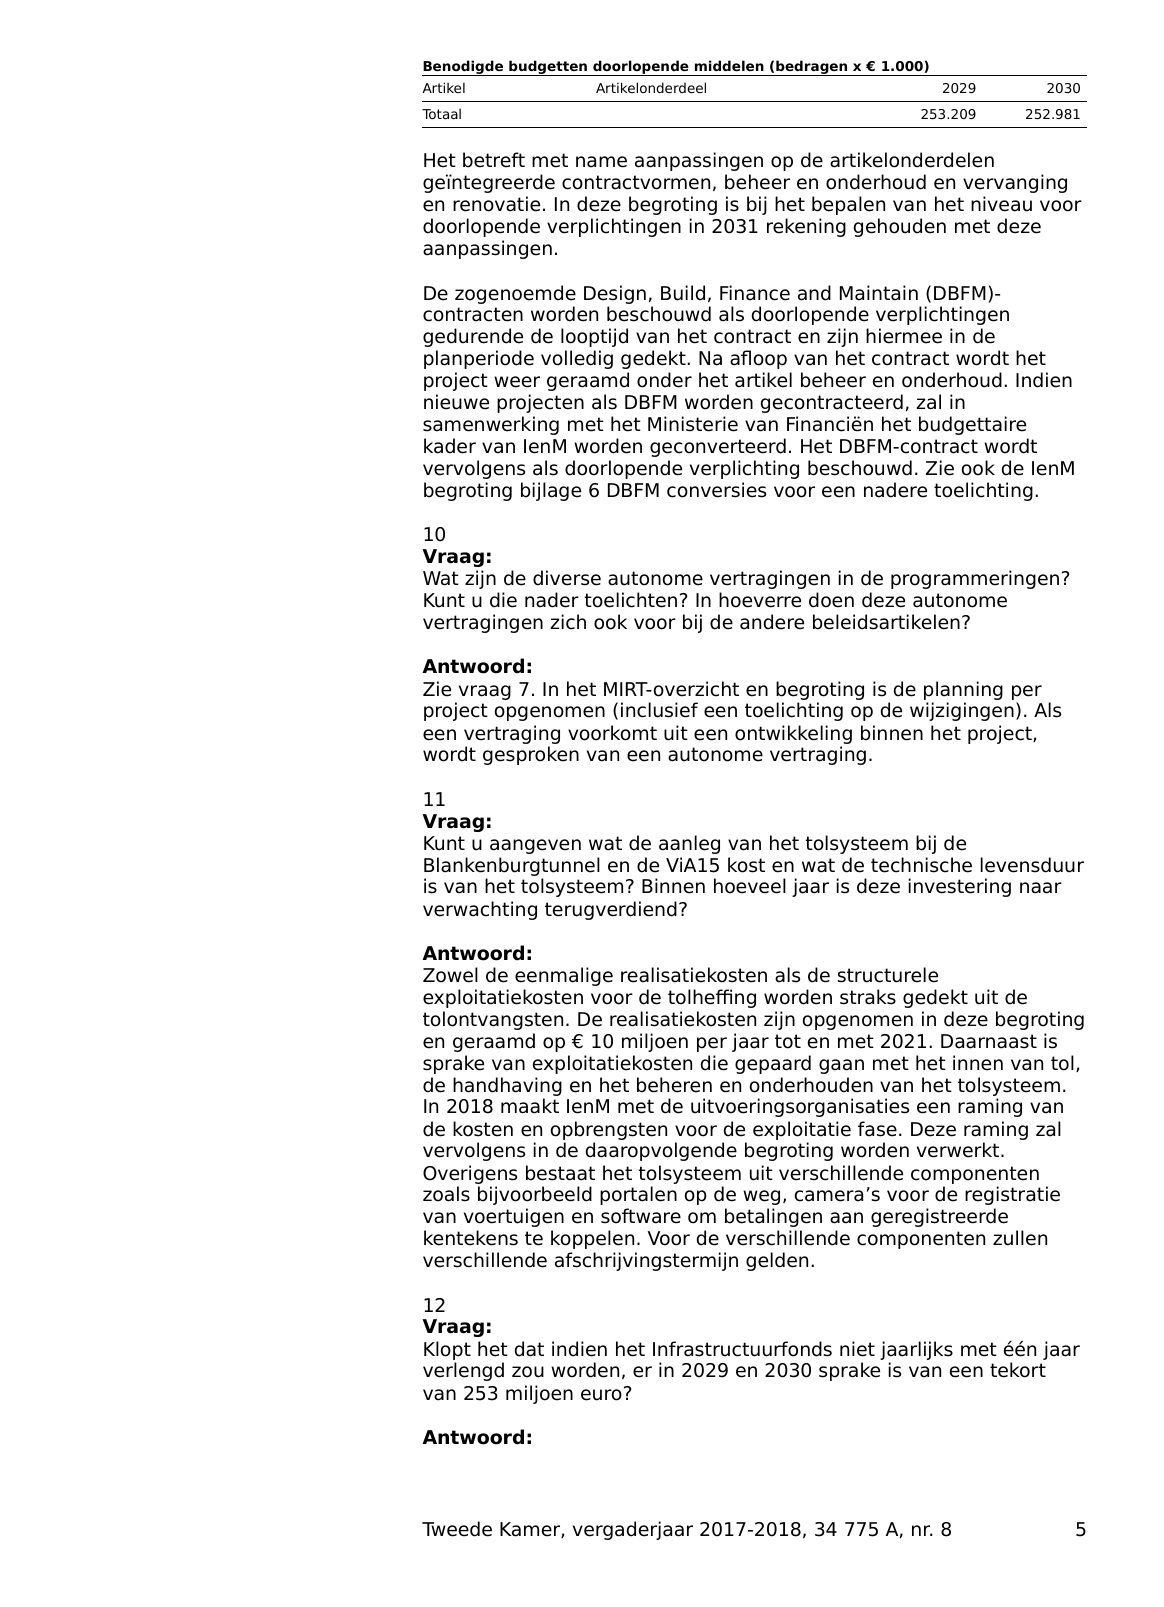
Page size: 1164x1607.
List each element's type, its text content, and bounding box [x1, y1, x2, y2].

text Kunt u aangeven wat de aanleg van het tolsysteem bij de Blankenburgtunnel en de ViA15 kost en wat de technische levensduur is van het tolsysteem? Binnen hoeveel jaar is deze investering naar verwachting terugverdiend? [422, 832, 1087, 920]
text Wat zijn de diverse autonome vertragingen in de programmeringen? Kunt u die nader toelichten? In hoeverre doen deze autonome vertragingen zich ook voor bij de andere beleidsartikelen? [422, 568, 1087, 634]
table_cell 2030 [982, 76, 1087, 101]
text Vraag: [422, 811, 1087, 832]
text Vraag: [422, 1316, 1087, 1338]
text Antwoord: [422, 943, 1087, 964]
table_cell Artikelonderdeel [590, 76, 859, 101]
text 12 [422, 1294, 1087, 1316]
table_cell [590, 102, 859, 127]
table_cell 2029 [859, 76, 982, 101]
text De zogenoemde Design, Build, Finance and Maintain (DBFM)-contracten worden beschouwd als doorlopende verplichtingen gedurende de looptijd van het contract en zijn hiermee in de planperiode volledig gedekt. Na afloop van het contract wordt het project weer geraamd onder het artikel beheer en onderhoud. Indien nieuwe projecten als DBFM worden gecontracteerd, zal in samenwerking met het Ministerie van Financiën het budgettaire kader van IenM worden geconverteerd. Het DBFM-contract wordt vervolgens als doorlopende verplichting beschouwd. Zie ook de IenM begroting bijlage 6 DBFM conversies voor een nadere toelichting. [422, 282, 1087, 502]
text Vraag: [422, 546, 1087, 568]
text 10 [422, 524, 1087, 546]
table_cell Totaal [422, 102, 590, 127]
text Klopt het dat indien het Infrastructuurfonds niet jaarlijks met één jaar verlengd zou worden, er in 2029 en 2030 sprake is van een tekort van 253 miljoen euro? [422, 1338, 1087, 1404]
table_cell Artikel [422, 76, 590, 101]
text 11 [422, 788, 1087, 811]
text Het betreft met name aanpassingen op de artikelonderdelen geïntegreerde contractvormen, beheer en onderhoud en vervanging en renovatie. In deze begroting is bij het bepalen van het niveau voor doorlopende verplichtingen in 2031 rekening gehouden met deze aanpassingen. [422, 150, 1087, 260]
text Antwoord: [422, 656, 1087, 678]
table_header Benodigde budgetten doorlopende middelen (bedragen x € 1.000) [422, 59, 1087, 75]
text Zowel de eenmalige realisatiekosten als de structurele exploitatiekosten voor de tolheffing worden straks gedekt uit de tolontvangsten. De realisatiekosten zijn opgenomen in deze begroting en geraamd op € 10 miljoen per jaar tot en met 2021. Daarnaast is sprake van exploitatiekosten die gepaard gaan met het innen van tol, de handhaving en het beheren en onderhouden van het tolsysteem. In 2018 maakt IenM met de uitvoeringsorganisaties een raming van de kosten en opbrengsten voor de exploitatie fase. Deze raming zal vervolgens in de daaropvolgende begroting worden verwerkt. Overigens bestaat het tolsysteem uit verschillende componenten zoals bijvoorbeeld portalen op de weg, camera’s voor de registratie van voertuigen en software om betalingen aan geregistreerde kentekens te koppelen. Voor de verschillende componenten zullen verschillende afschrijvingstermijn gelden. [422, 964, 1087, 1272]
text Antwoord: [422, 1427, 1087, 1448]
table_cell 252.981 [982, 102, 1087, 127]
table_cell 253.209 [859, 102, 982, 127]
text Zie vraag 7. In het MIRT-overzicht en begroting is de planning per project opgenomen (inclusief een toelichting op de wijzigingen). Als een vertraging voorkomt uit een ontwikkeling binnen het project, wordt gesproken van een autonome vertraging. [422, 678, 1087, 766]
